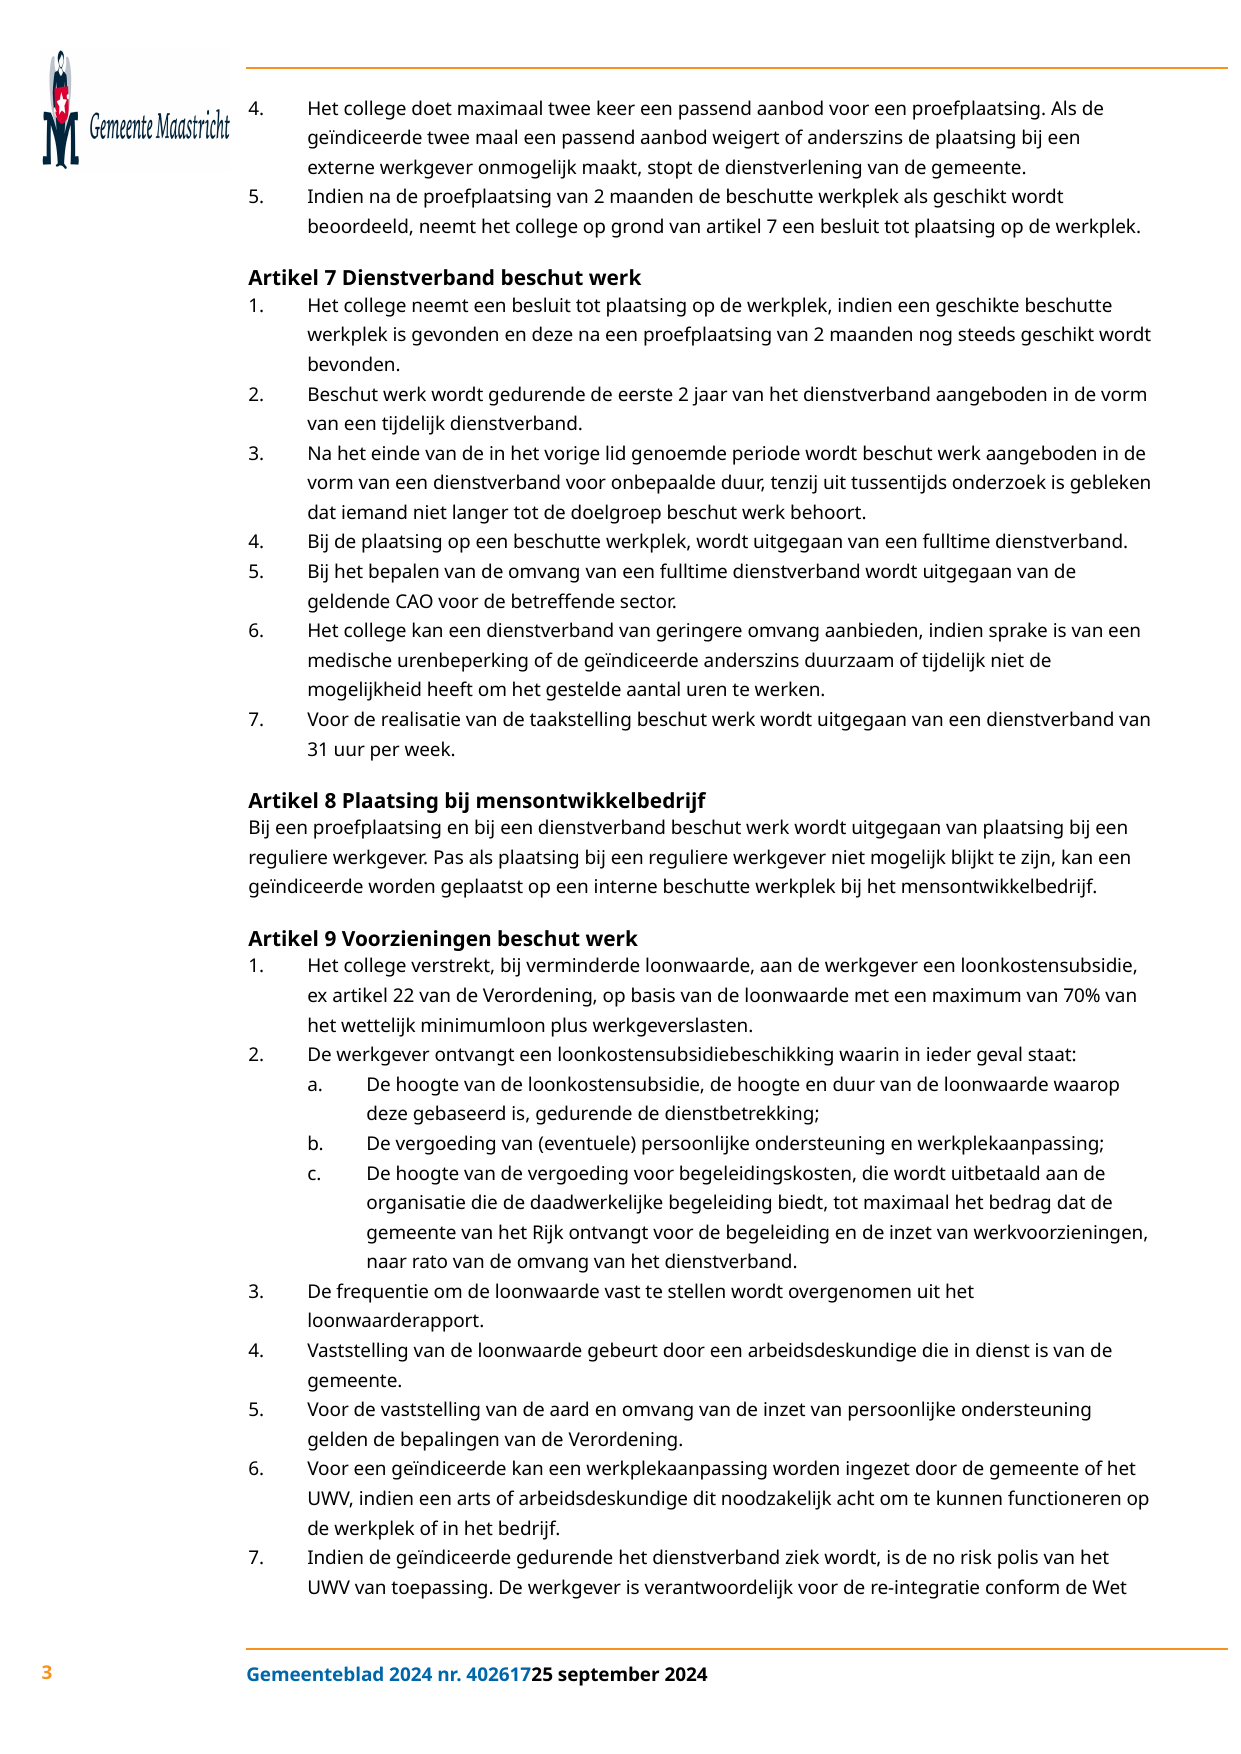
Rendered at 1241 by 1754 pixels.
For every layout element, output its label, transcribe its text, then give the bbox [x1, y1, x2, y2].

list Bij het bepalen van de omvang van een fulltime dienstverband wordt uitgegaan van de geldende CAO voor de betreffende sector. [248, 558, 1152, 613]
list Vaststelling van de loonwaarde gebeurt door een arbeidsdeskundige die in dienst is van de gemeente. [248, 1337, 1152, 1392]
list Het college kan een dienstverband van geringere omvang aanbieden, indien sprake is van een medische urenbeperking of de geïndiceerde anderszins duurzaam of tijdelijk niet de mogelijkheid heeft om het gestelde aantal uren te werken. [248, 617, 1152, 702]
list Na het einde van de in het vorige lid genoemde periode wordt beschut werk aangeboden in de vorm van een dienstverband voor onbepaalde duur, tenzij uit tussentijds onderzoek is gebleken dat iemand niet langer tot de doelgroep beschut werk behoort. [248, 440, 1152, 525]
picture [41, 47, 231, 172]
list Het college doet maximaal twee keer een passend aanbod voor een proefplaatsing. Als de geïndiceerde twee maal een passend aanbod weigert of anderszins de plaatsing bij een externe werkgever onmogelijk maakt, stopt de dienstverlening van de gemeente. [248, 95, 1152, 180]
list Beschut werk wordt gedurende de eerste 2 jaar van het dienstverband aangeboden in de vorm van een tijdelijk dienstverband. [248, 381, 1152, 436]
list De hoogte van de vergoeding voor begeleidingskosten, die wordt uitbetaald aan de organisatie die de daadwerkelijke begeleiding biedt, tot maximaal het bedrag dat de gemeente van het Rijk ontvangt voor de begeleiding en de inzet van werkvoorzieningen, naar rato van de omvang van het dienstverband. [307, 1160, 1152, 1274]
list De frequentie om de loonwaarde vast te stellen wordt overgenomen uit het loonwaarderapport. [248, 1278, 1152, 1333]
text Artikel 7 Dienstverband beschut werk [248, 263, 1152, 292]
list De vergoeding van (eventuele) persoonlijke ondersteuning en werkplekaanpassing; [307, 1130, 1152, 1156]
list Voor een geïndiceerde kan een werkplekaanpassing worden ingezet door de gemeente of het UWV, indien een arts of arbeidsdeskundige dit noodzakelijk acht om te kunnen functioneren op de werkplek of in het bedrijf. [248, 1456, 1152, 1540]
text Artikel 8 Plaatsing bij mensontwikkelbedrijf [248, 786, 1152, 814]
list Voor de vaststelling van de aard en omvang van de inzet van persoonlijke ondersteuning gelden de bepalingen van de Verordening. [248, 1396, 1152, 1452]
list De werkgever ontvangt een loonkostensubsidiebeschikking waarin in ieder geval staat: [248, 1041, 1152, 1067]
list Bij de plaatsing op een beschutte werkplek, wordt uitgegaan van een fulltime dienstverband. [248, 529, 1152, 554]
list Het college verstrekt, bij verminderde loonwaarde, aan de werkgever een loonkostensubsidie, ex artikel 22 van de Verordening, op basis van de loonwaarde met een maximum van 70% van het wettelijk minimumloon plus werkgeverslasten. [248, 953, 1152, 1037]
list Het college neemt een besluit tot plaatsing op de werkplek, indien een geschikte beschutte werkplek is gevonden en deze na een proefplaatsing van 2 maanden nog steeds geschikt wordt bevonden. [248, 292, 1152, 377]
text Artikel 9 Voorzieningen beschut werk [248, 924, 1152, 953]
list De hoogte van de loonkostensubsidie, de hoogte en duur van de loonwaarde waarop deze gebaseerd is, gedurende de dienstbetrekking; [307, 1071, 1152, 1126]
list Indien de geïndiceerde gedurende het dienstverband ziek wordt, is de no risk polis van het UWV van toepassing. De werkgever is verantwoordelijk voor de re-integratie conform de Wet [248, 1544, 1152, 1599]
list Indien na de proefplaatsing van 2 maanden de beschutte werkplek als geschikt wordt beoordeeld, neemt het college op grond van artikel 7 een besluit tot plaatsing op de werkplek. [248, 183, 1152, 239]
list Voor de realisatie van de taakstelling beschut werk wordt uitgegaan van een dienstverband van 31 uur per week. [248, 706, 1152, 761]
text Bij een proefplaatsing en bij een dienstverband beschut werk wordt uitgegaan van plaatsing bij een reguliere werkgever. Pas als plaatsing bij een reguliere werkgever niet mogelijk blijkt te zijn, kan een geïndiceerde worden geplaatst op een interne beschutte werkplek bij het mensontwikkelbedrijf. [248, 814, 1152, 899]
